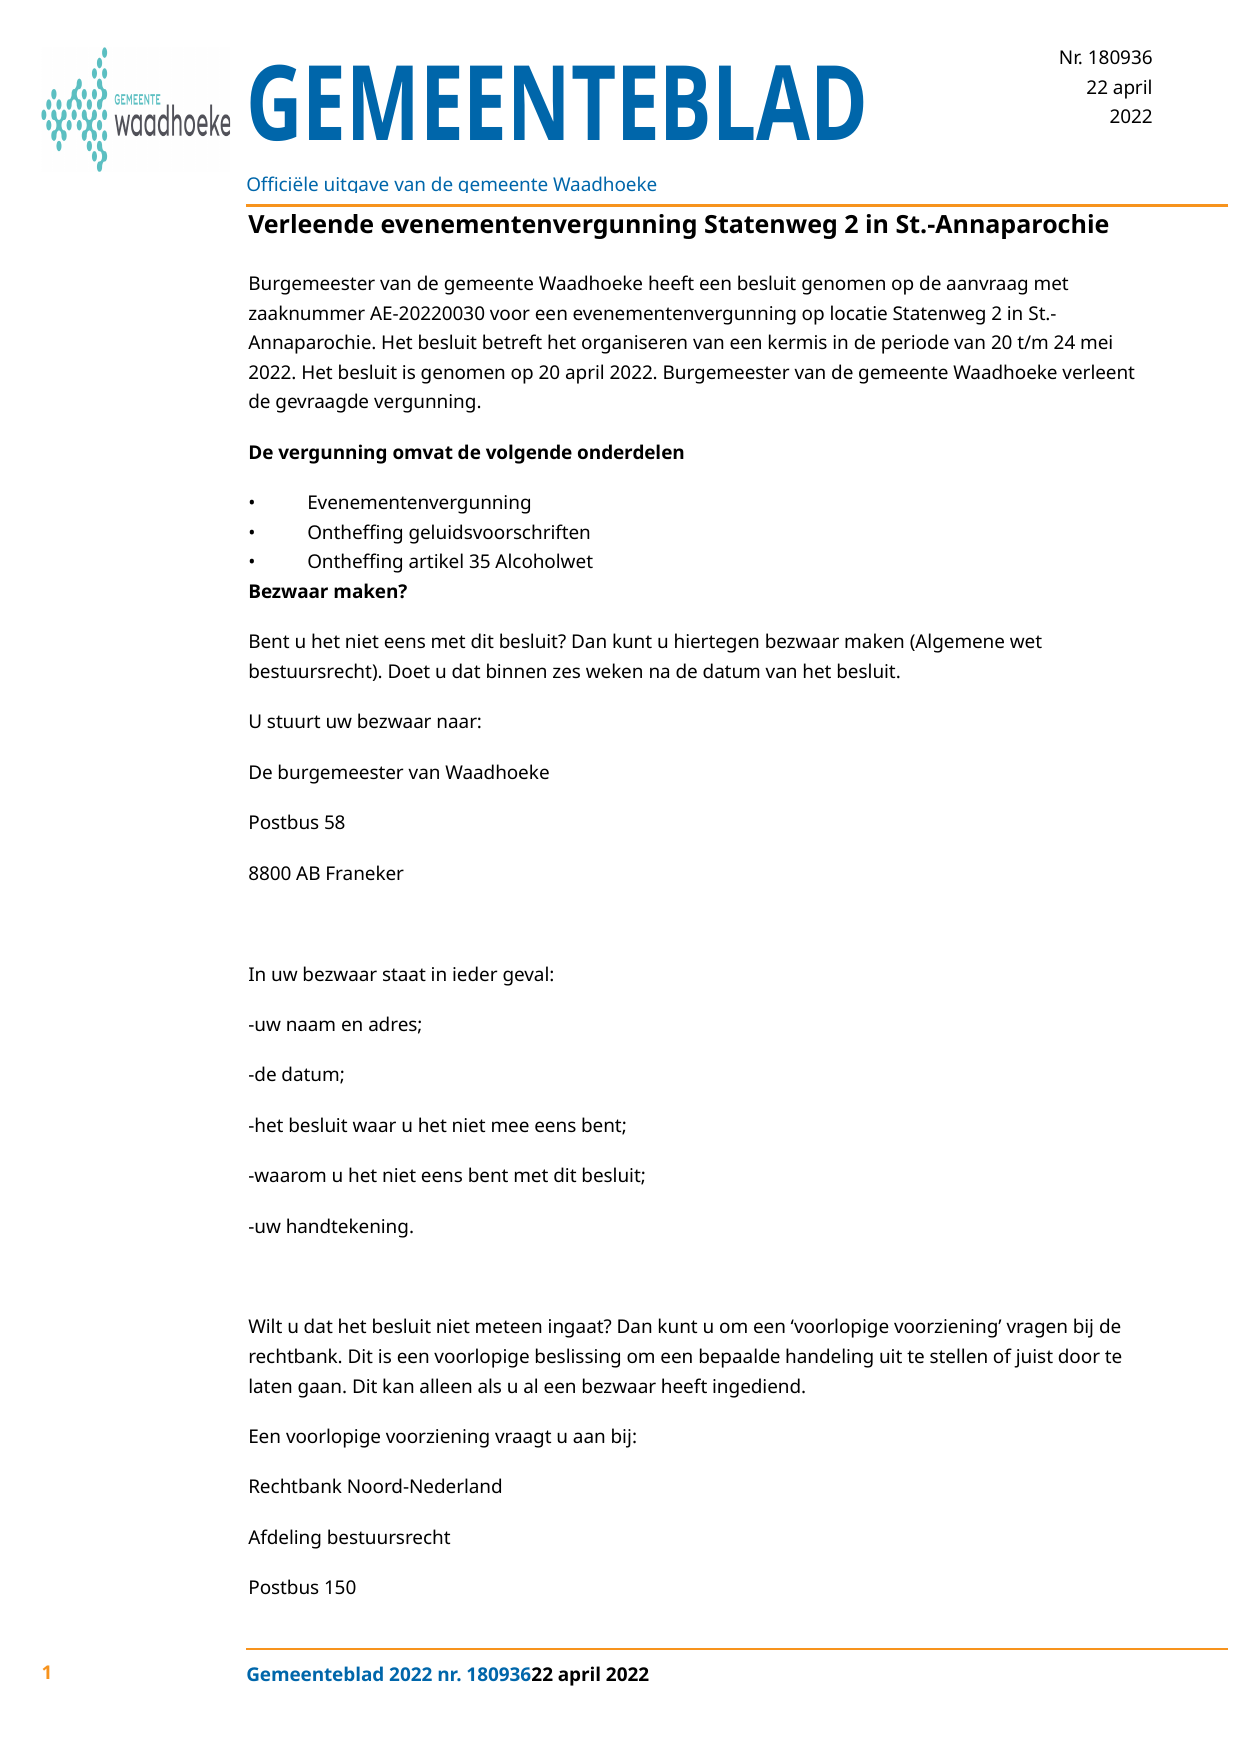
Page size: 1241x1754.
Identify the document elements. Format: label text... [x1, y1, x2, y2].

text Rechtbank Noord-Nederland [248, 1474, 1152, 1499]
list Evenementenvergunning [248, 489, 1152, 515]
text U stuurt uw bezwaar naar: [248, 709, 1152, 734]
list Ontheffing artikel 35 Alcoholwet [248, 549, 1152, 574]
text -het besluit waar u het niet mee eens bent; [248, 1112, 1152, 1138]
text De burgemeester van Waadhoeke [248, 759, 1152, 785]
picture [41, 47, 231, 172]
text Burgemeester van de gemeente Waadhoeke heeft een besluit genomen op de aanvraag met zaaknummer AE-20220030 voor een evenementenvergunning op locatie Statenweg 2 in St.-Annaparochie. Het besluit betreft het organiseren van een kermis in de periode van 20 t/m 24 mei 2022. Het besluit is genomen op 20 april 2022. Burgemeester van de gemeente Waadhoeke verleent de gevraagde vergunning. [248, 270, 1152, 414]
text In uw bezwaar staat in ieder geval: [248, 961, 1152, 986]
text -uw handtekening. [248, 1213, 1152, 1238]
text Een voorlopige voorziening vraagt u aan bij: [248, 1423, 1152, 1449]
text Bezwaar maken? [248, 578, 1152, 604]
text Postbus 150 [248, 1574, 1152, 1600]
text Wilt u dat het besluit niet meteen ingaat? Dan kunt u om een ‘voorlopige voorziening’ vragen bij de rechtbank. Dit is een voorlopige beslissing om een bepaalde handeling uit te stellen of juist door te laten gaan. Dit kan alleen als u al een bezwaar heeft ingediend. [248, 1314, 1152, 1398]
text Bent u het niet eens met dit besluit? Dan kunt u hiertegen bezwaar maken (Algemene wet bestuursrecht). Doet u dat binnen zes weken na de datum van het besluit. [248, 629, 1152, 684]
text Verleende evenementenvergunning Statenweg 2 in St.-Annaparochie [248, 207, 1152, 241]
list Ontheffing geluidsvoorschriften [248, 519, 1152, 545]
text -waarom u het niet eens bent met dit besluit; [248, 1162, 1152, 1188]
text Afdeling bestuursrecht [248, 1524, 1152, 1550]
text Postbus 58 [248, 809, 1152, 835]
text -uw naam en adres; [248, 1011, 1152, 1037]
text 8800 AB Franeker [248, 860, 1152, 886]
text De vergunning omvat de volgende onderdelen [248, 439, 1152, 465]
text -de datum; [248, 1062, 1152, 1087]
